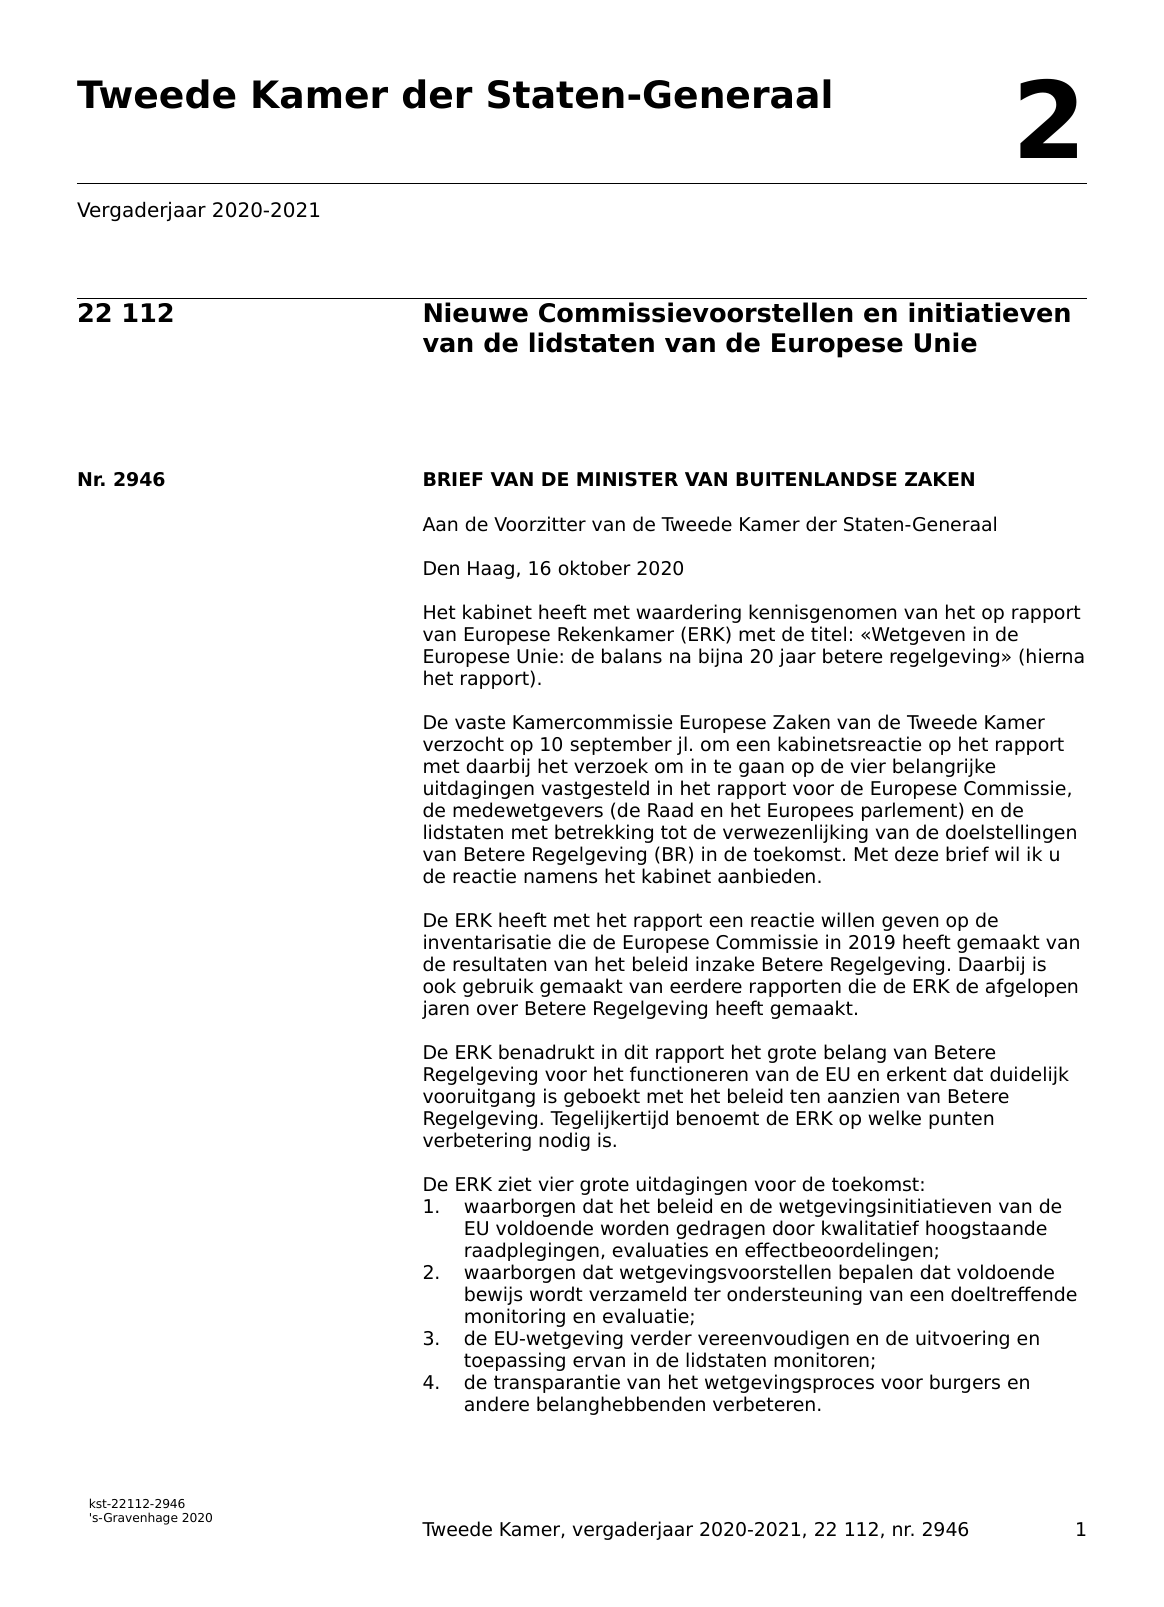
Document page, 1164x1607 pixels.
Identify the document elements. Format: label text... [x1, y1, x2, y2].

text Het kabinet heeft met waardering kennisgenomen van het op rapport van Europese Rekenkamer (ERK) met de titel: «Wetgeven in de Europese Unie: de balans na bijna 20 jaar betere regelgeving» (hierna het rapport). [422, 602, 1087, 690]
text De vaste Kamercommissie Europese Zaken van de Tweede Kamer verzocht op 10 september jl. om een kabinetsreactie op het rapport met daarbij het verzoek om in te gaan op de vier belangrijke uitdagingen vastgesteld in het rapport voor de Europese Commissie, de medewetgevers (de Raad en het Europees parlement) en de lidstaten met betrekking tot de verwezenlijking van de doelstellingen van Betere Regelgeving (BR) in de toekomst. Met deze brief wil ik u de reactie namens het kabinet aanbieden. [422, 712, 1087, 888]
text 1. waarborgen dat het beleid en de wetgevingsinitiatieven van de EU voldoende worden gedragen door kwalitatief hoogstaande raadplegingen, evaluaties en effectbeoordelingen; [422, 1196, 1087, 1262]
text De ERK benadrukt in dit rapport het grote belang van Betere Regelgeving voor het functioneren van de EU en erkent dat duidelijk vooruitgang is geboekt met het beleid ten aanzien van Betere Regelgeving. Tegelijkertijd benoemt de ERK op welke punten verbetering nodig is. [422, 1042, 1087, 1152]
text De ERK ziet vier grote uitdagingen voor de toekomst: [422, 1174, 1087, 1196]
text kst-22112-2946 [88, 1497, 323, 1511]
text Aan de Voorzitter van de Tweede Kamer der Staten-Generaal [422, 513, 1087, 536]
text 2. waarborgen dat wetgevingsvoorstellen bepalen dat voldoende bewijs wordt verzameld ter ondersteuning van een doeltreffende monitoring en evaluatie; [422, 1262, 1087, 1328]
text Den Haag, 16 oktober 2020 [422, 558, 1087, 580]
subtitle 22 112 Nieuwe Commissievoorstellen en initiatieven van de lidstaten van de Europese Unie [77, 299, 1087, 358]
table_cell Vergaderjaar 2020-2021 [77, 184, 1087, 298]
text 's-Gravenhage 2020 [88, 1511, 323, 1525]
text 4. de transparantie van het wetgevingsproces voor burgers en andere belanghebbenden verbeteren. [422, 1372, 1087, 1416]
text De ERK heeft met het rapport een reactie willen geven op de inventarisatie die de Europese Commissie in 2019 heeft gemaakt van de resultaten van het beleid inzake Betere Regelgeving. Daarbij is ook gebruik gemaakt van eerdere rapporten die de ERK de afgelopen jaren over Betere Regelgeving heeft gemaakt. [422, 910, 1087, 1020]
table_header Tweede Kamer der Staten-Generaal [77, 59, 886, 183]
subtitle Nr. 2946 BRIEF VAN DE MINISTER VAN BUITENLANDSE ZAKEN [77, 469, 1087, 491]
text 3. de EU-wetgeving verder vereenvoudigen en de uitvoering en toepassing ervan in de lidstaten monitoren; [422, 1328, 1087, 1372]
table_header 2 [886, 59, 1087, 183]
